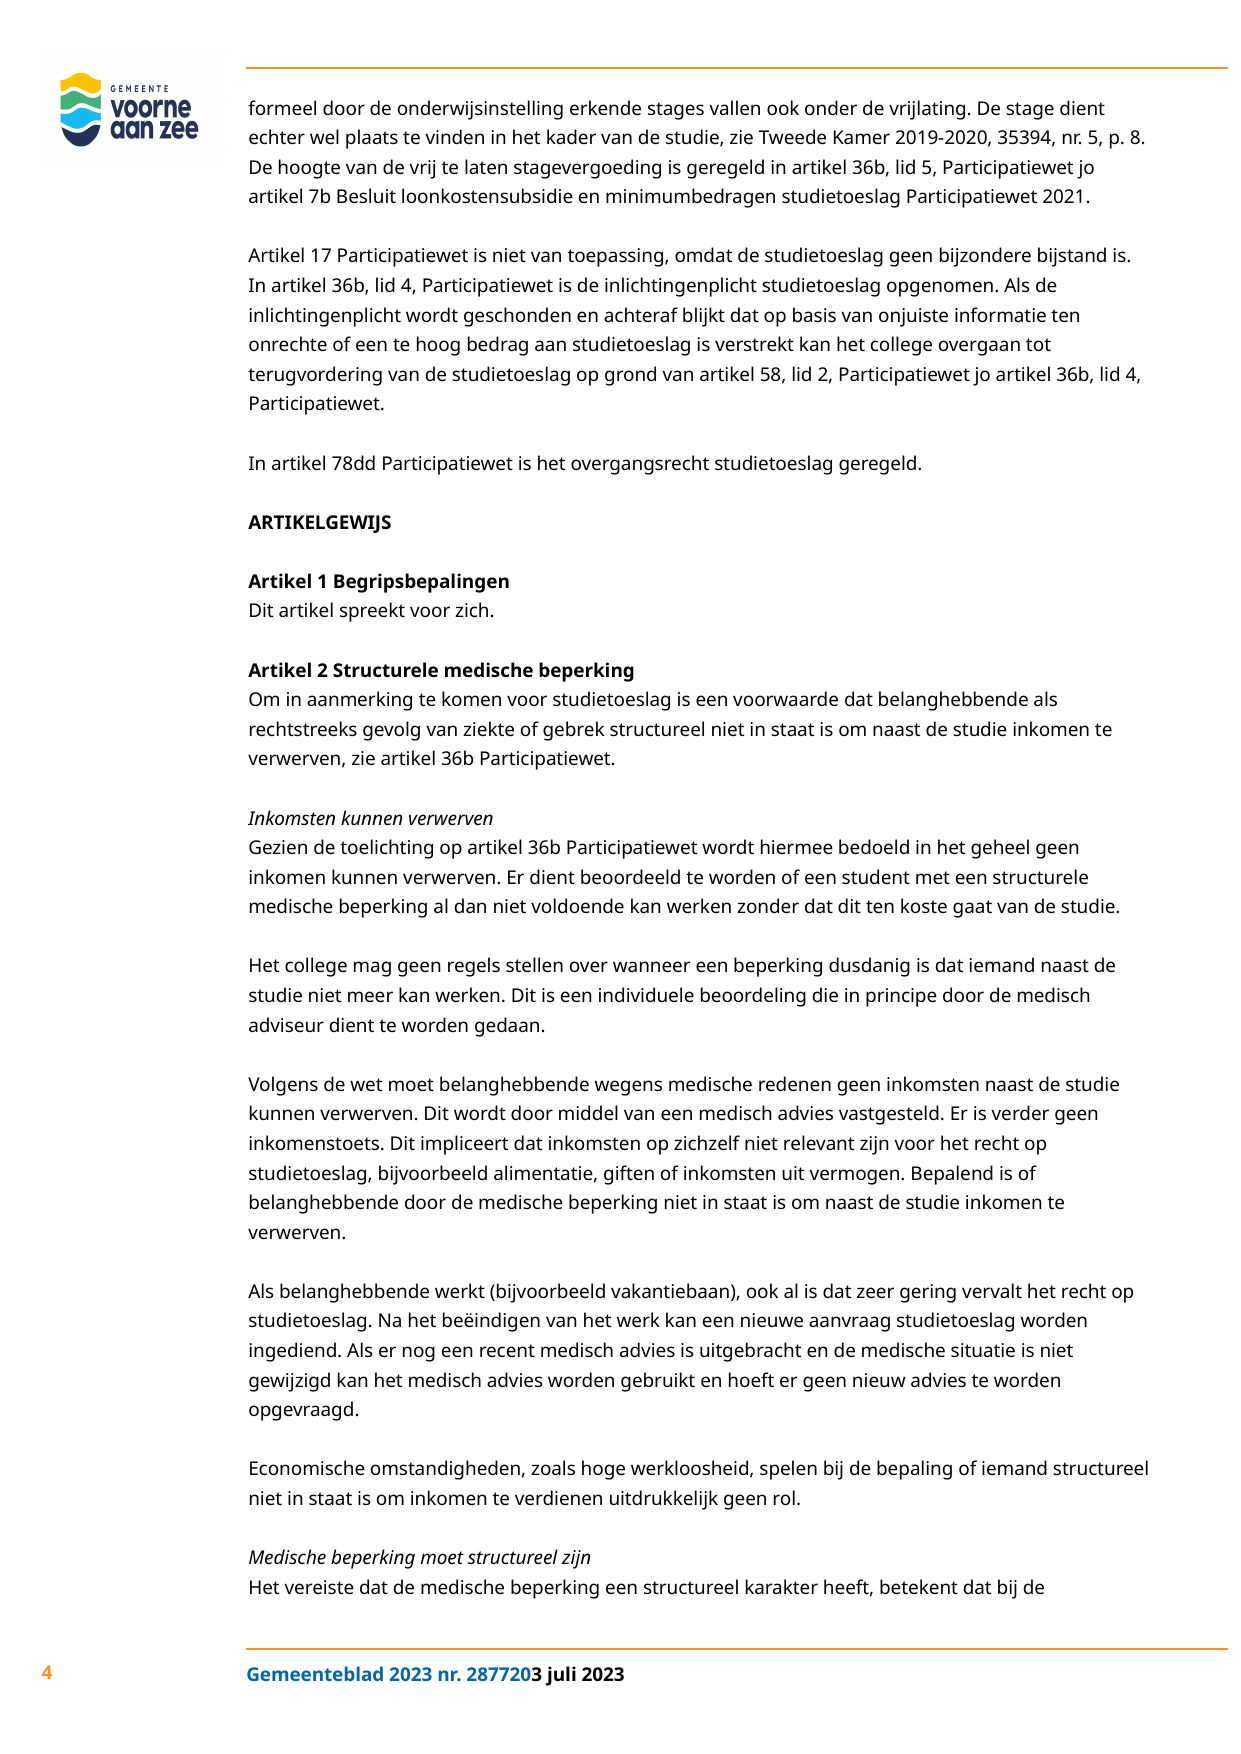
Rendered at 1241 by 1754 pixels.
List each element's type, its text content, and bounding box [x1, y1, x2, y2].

text Om in aanmerking te komen voor studietoeslag is een voorwaarde dat belanghebbende als rechtstreeks gevolg van ziekte of gebrek structureel niet in staat is om naast de studie inkomen te verwerven, zie artikel 36b Participatiewet. [248, 686, 1152, 771]
text Inkomsten kunnen verwerven [248, 805, 1152, 831]
picture [41, 47, 231, 172]
text Het college mag geen regels stellen over wanneer een beperking dusdanig is dat iemand naast de studie niet meer kan werken. Dit is een individuele beoordeling die in principe door de medisch adviseur dient te worden gedaan. [248, 953, 1152, 1038]
text Economische omstandigheden, zoals hoge werkloosheid, spelen bij de bepaling of iemand structureel niet in staat is om inkomen te verdienen uitdrukkelijk geen rol. [248, 1456, 1152, 1511]
text Artikel 1 Begripsbepalingen [248, 568, 1152, 594]
text Dit artikel spreekt voor zich. [248, 598, 1152, 623]
text Medische beperking moet structureel zijn [248, 1544, 1152, 1570]
text Als belanghebbende werkt (bijvoorbeeld vakantiebaan), ook al is dat zeer gering vervalt het recht op studietoeslag. Na het beëindigen van het werk kan een nieuwe aanvraag studietoeslag worden ingediend. Als er nog een recent medisch advies is uitgebracht en de medische situatie is niet gewijzigd kan het medisch advies worden gebruikt en hoeft er geen nieuw advies te worden opgevraagd. [248, 1278, 1152, 1422]
text In artikel 78dd Participatiewet is het overgangsrecht studietoeslag geregeld. [248, 450, 1152, 476]
text ARTIKELGEWIJS [248, 509, 1152, 535]
text Het vereiste dat de medische beperking een structureel karakter heeft, betekent dat bij de [248, 1574, 1152, 1600]
text formeel door de onderwijsinstelling erkende stages vallen ook onder de vrijlating. De stage dient echter wel plaats te vinden in het kader van de studie, zie Tweede Kamer 2019-2020, 35394, nr. 5, p. 8. De hoogte van de vrij te laten stagevergoeding is geregeld in artikel 36b, lid 5, Participatiewet jo artikel 7b Besluit loonkostensubsidie en minimumbedragen studietoeslag Participatiewet 2021. [248, 95, 1152, 209]
text Artikel 17 Participatiewet is niet van toepassing, omdat de studietoeslag geen bijzondere bijstand is. In artikel 36b, lid 4, Participatiewet is de inlichtingenplicht studietoeslag opgenomen. Als de inlichtingenplicht wordt geschonden en achteraf blijkt dat op basis van onjuiste informatie ten onrechte of een te hoog bedrag aan studietoeslag is verstrekt kan het college overgaan tot terugvordering van de studietoeslag op grond van artikel 58, lid 2, Participatiewet jo artikel 36b, lid 4, Participatiewet. [248, 243, 1152, 416]
text Gezien de toelichting op artikel 36b Participatiewet wordt hiermee bedoeld in het geheel geen inkomen kunnen verwerven. Er dient beoordeeld te worden of een student met een structurele medische beperking al dan niet voldoende kan werken zonder dat dit ten koste gaat van de studie. [248, 834, 1152, 919]
text Volgens de wet moet belanghebbende wegens medische redenen geen inkomsten naast de studie kunnen verwerven. Dit wordt door middel van een medisch advies vastgesteld. Er is verder geen inkomenstoets. Dit impliceert dat inkomsten op zichzelf niet relevant zijn voor het recht op studietoeslag, bijvoorbeeld alimentatie, giften of inkomsten uit vermogen. Bepalend is of belanghebbende door de medische beperking niet in staat is om naast de studie inkomen te verwerven. [248, 1071, 1152, 1245]
text Artikel 2 Structurele medische beperking [248, 657, 1152, 683]
